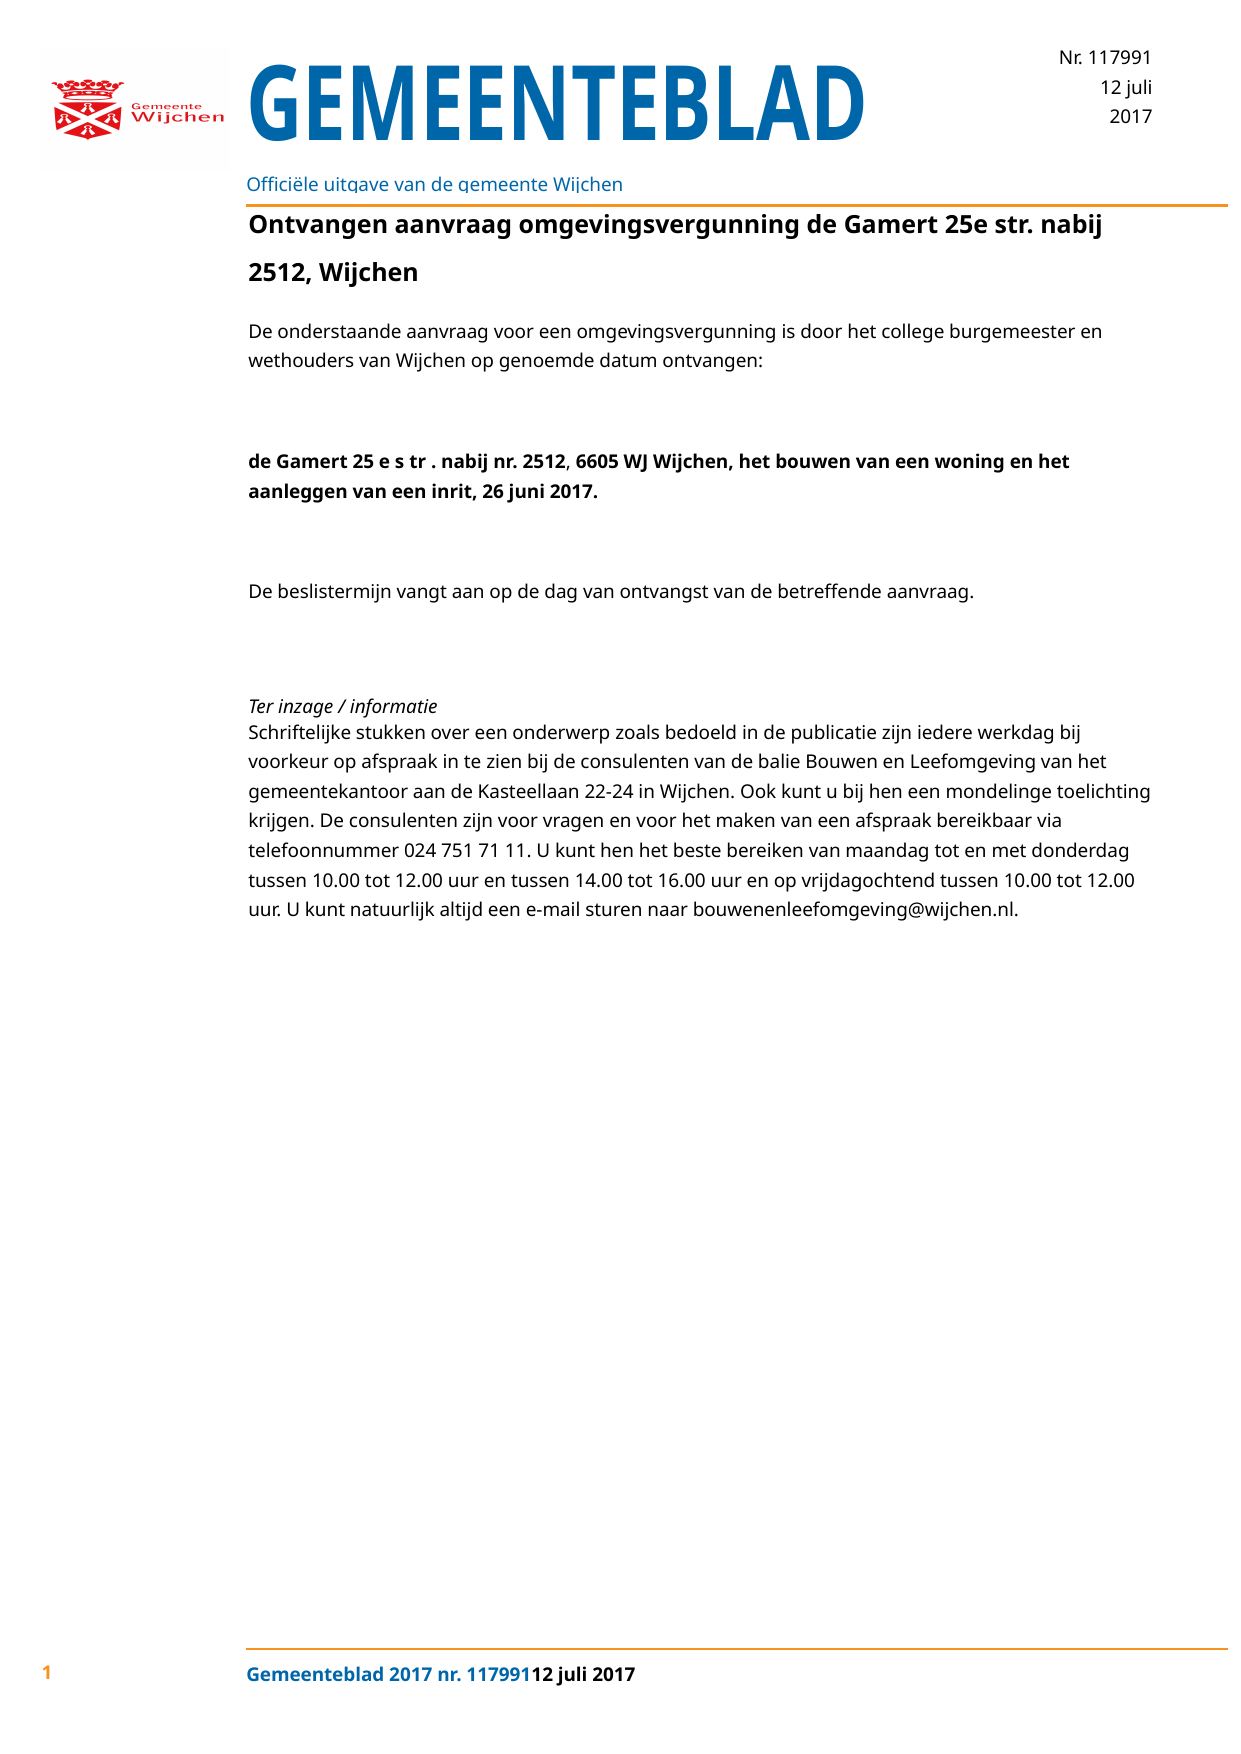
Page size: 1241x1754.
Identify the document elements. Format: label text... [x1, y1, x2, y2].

picture [41, 47, 231, 172]
text De onderstaande aanvraag voor een omgevingsvergunning is door het college burgemeester en wethouders van Wijchen op genoemde datum ontvangen: [248, 318, 1152, 373]
text de Gamert 25 e s tr . nabij nr. 2512, 6605 WJ Wijchen, het bouwen van een woning en het aanleggen van een inrit, 26 juni 2017. [248, 448, 1152, 504]
text Ontvangen aanvraag omgevingsvergunning de Gamert 25e str. nabij 2512, Wijchen [248, 207, 1152, 288]
text Ter inzage / informatie [248, 693, 1152, 719]
text De beslistermijn vangt aan op de dag van ontvangst van de betreffende aanvraag. [248, 579, 1152, 604]
text Schriftelijke stukken over een onderwerp zoals bedoeld in de publicatie zijn iedere werkdag bij voorkeur op afspraak in te zien bij de consulenten van de balie Bouwen en Leefomgeving van het gemeentekantoor aan de Kasteellaan 22-24 in Wijchen. Ook kunt u bij hen een mondelinge toelichting krijgen. De consulenten zijn voor vragen en voor het maken van een afspraak bereikbaar via telefoonnummer 024 751 71 11. U kunt hen het beste bereiken van maandag tot en met donderdag tussen 10.00 tot 12.00 uur en tussen 14.00 tot 16.00 uur en op vrijdagochtend tussen 10.00 tot 12.00 uur. U kunt natuurlijk altijd een e-mail sturen naar bouwenenleefomgeving@wijchen.nl. [248, 719, 1152, 922]
